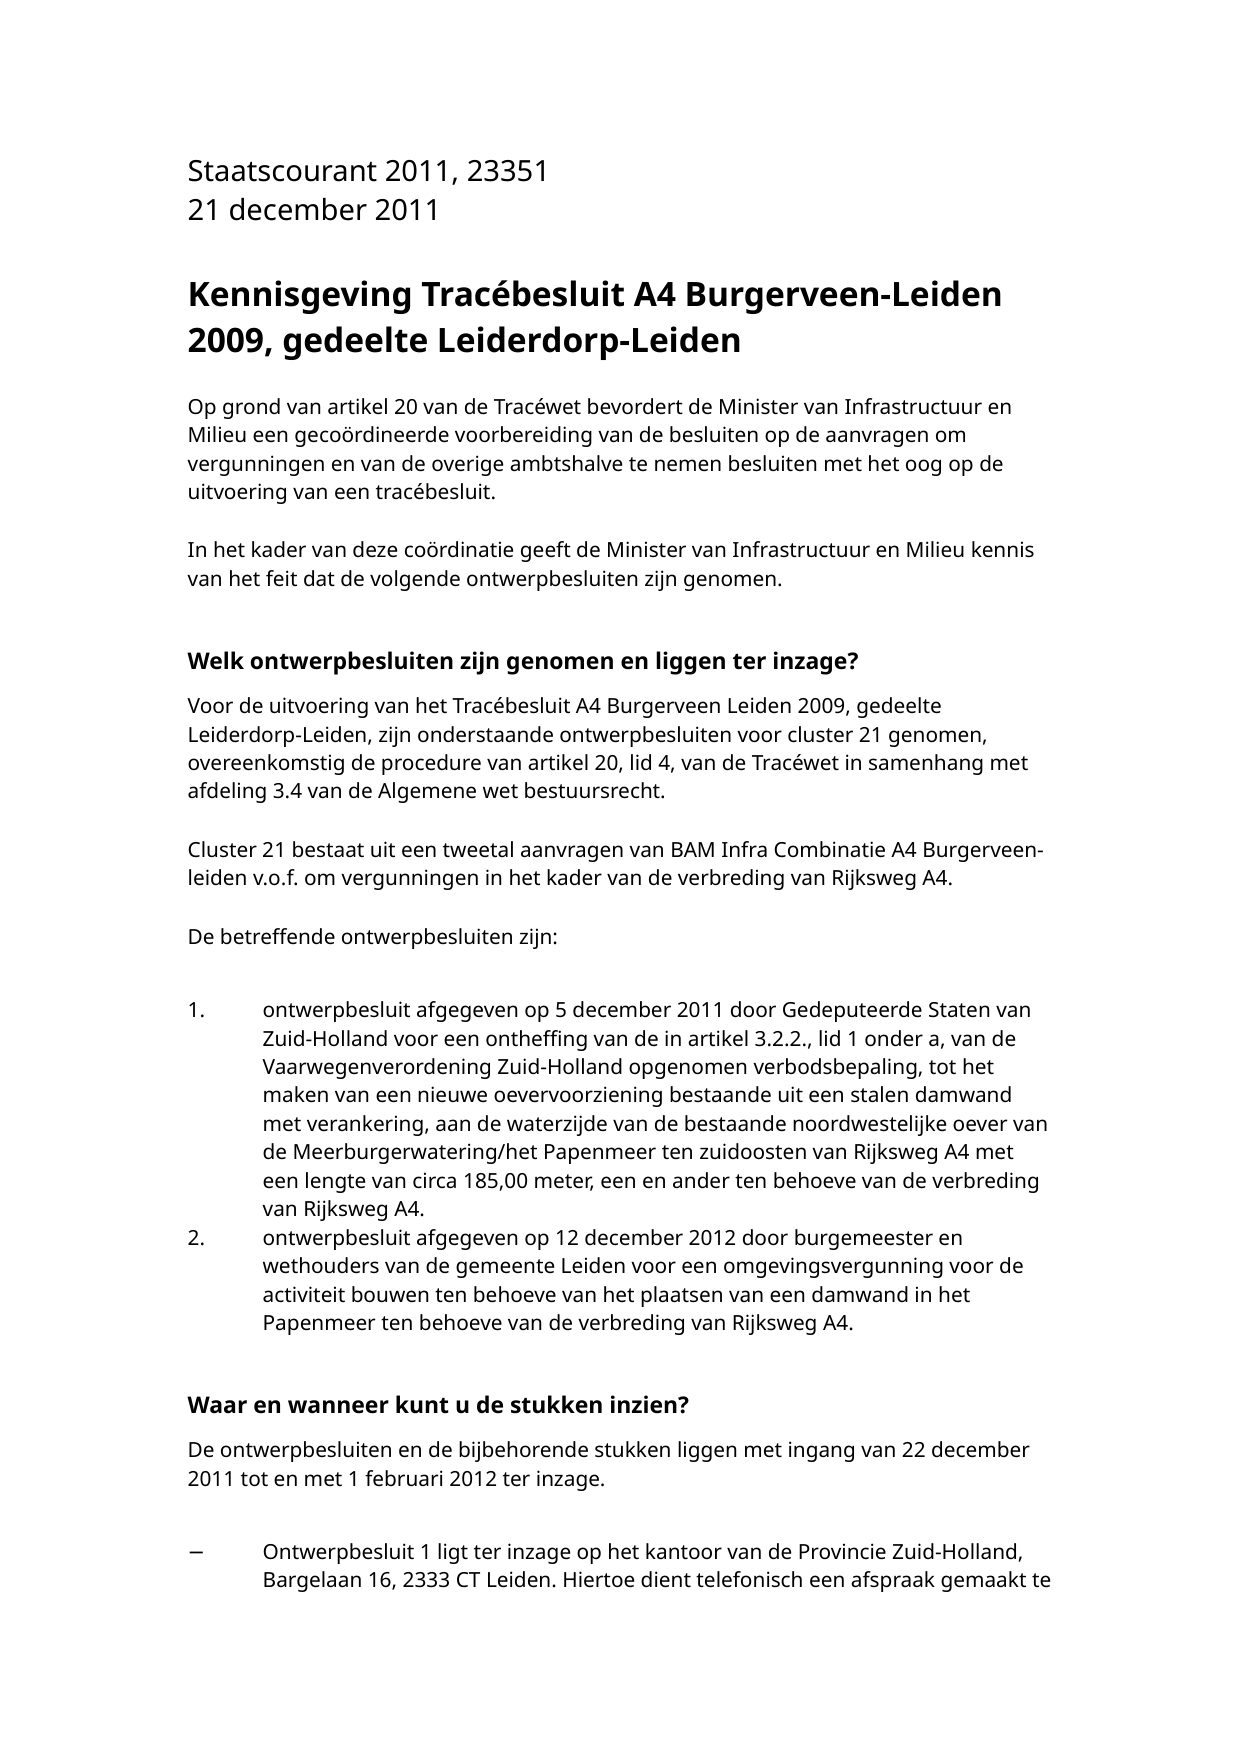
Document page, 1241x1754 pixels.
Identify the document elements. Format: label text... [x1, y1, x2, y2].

subtitle Welk ontwerpbesluiten zijn genomen en liggen ter inzage? [187, 645, 1053, 676]
text De ontwerpbesluiten en de bijbehorende stukken liggen met ingang van 22 december 2011 tot en met 1 februari 2012 ter inzage. [187, 1435, 1053, 1492]
text De betreffende ontwerpbesluiten zijn: [187, 922, 1053, 950]
text 21 december 2011 [187, 190, 1053, 229]
text Voor de uitvoering van het Tracébesluit A4 Burgerveen Leiden 2009, gedeelte Leiderdorp-Leiden, zijn onderstaande ontwerpbesluiten voor cluster 21 genomen, overeenkomstig de procedure van artikel 20, lid 4, van de Tracéwet in samenhang met afdeling 3.4 van de Algemene wet bestuursrecht. [187, 691, 1053, 805]
text In het kader van deze coördinatie geeft de Minister van Infrastructuur en Milieu kennis van het feit dat de volgende ontwerpbesluiten zijn genomen. [187, 536, 1053, 592]
text Staatscourant 2011, 23351 [187, 150, 1053, 190]
subtitle Kennisgeving Tracébesluit A4 Burgerveen-Leiden 2009, gedeelte Leiderdorp-Leiden [187, 271, 1053, 362]
subtitle Waar en wanneer kunt u de stukken inzien? [187, 1389, 1053, 1420]
text Cluster 21 bestaat uit een tweetal aanvragen van BAM Infra Combinatie A4 Burgerveen-leiden v.o.f. om vergunningen in het kader van de verbreding van Rijksweg A4. [187, 835, 1053, 892]
list ontwerpbesluit afgegeven op 5 december 2011 door Gedeputeerde Staten van Zuid-Holland voor een ontheffing van de in artikel 3.2.2., lid 1 onder a, van de Vaarwegenverordening Zuid-Holland opgenomen verbodsbepaling, tot het maken van een nieuwe oevervoorziening bestaande uit een stalen damwand met verankering, aan de waterzijde van de bestaande noordwestelijke oever van de Meerburgerwatering/het Papenmeer ten zuidoosten van Rijksweg A4 met een lengte van circa 185,00 meter, een en ander ten behoeve van de verbreding van Rijksweg A4. [187, 995, 1053, 1223]
text Op grond van artikel 20 van de Tracéwet bevordert de Minister van Infrastructuur en Milieu een gecoördineerde voorbereiding van de besluiten op de aanvragen om vergunningen en van de overige ambtshalve te nemen besluiten met het oog op de uitvoering van een tracébesluit. [187, 392, 1053, 506]
list Ontwerpbesluit 1 ligt ter inzage op het kantoor van de Provincie Zuid-Holland, Bargelaan 16, 2333 CT Leiden. Hiertoe dient telefonisch een afspraak gemaakt te [187, 1537, 1053, 1594]
list ontwerpbesluit afgegeven op 12 december 2012 door burgemeester en wethouders van de gemeente Leiden voor een omgevingsvergunning voor de activiteit bouwen ten behoeve van het plaatsen van een damwand in het Papenmeer ten behoeve van de verbreding van Rijksweg A4. [187, 1223, 1053, 1337]
